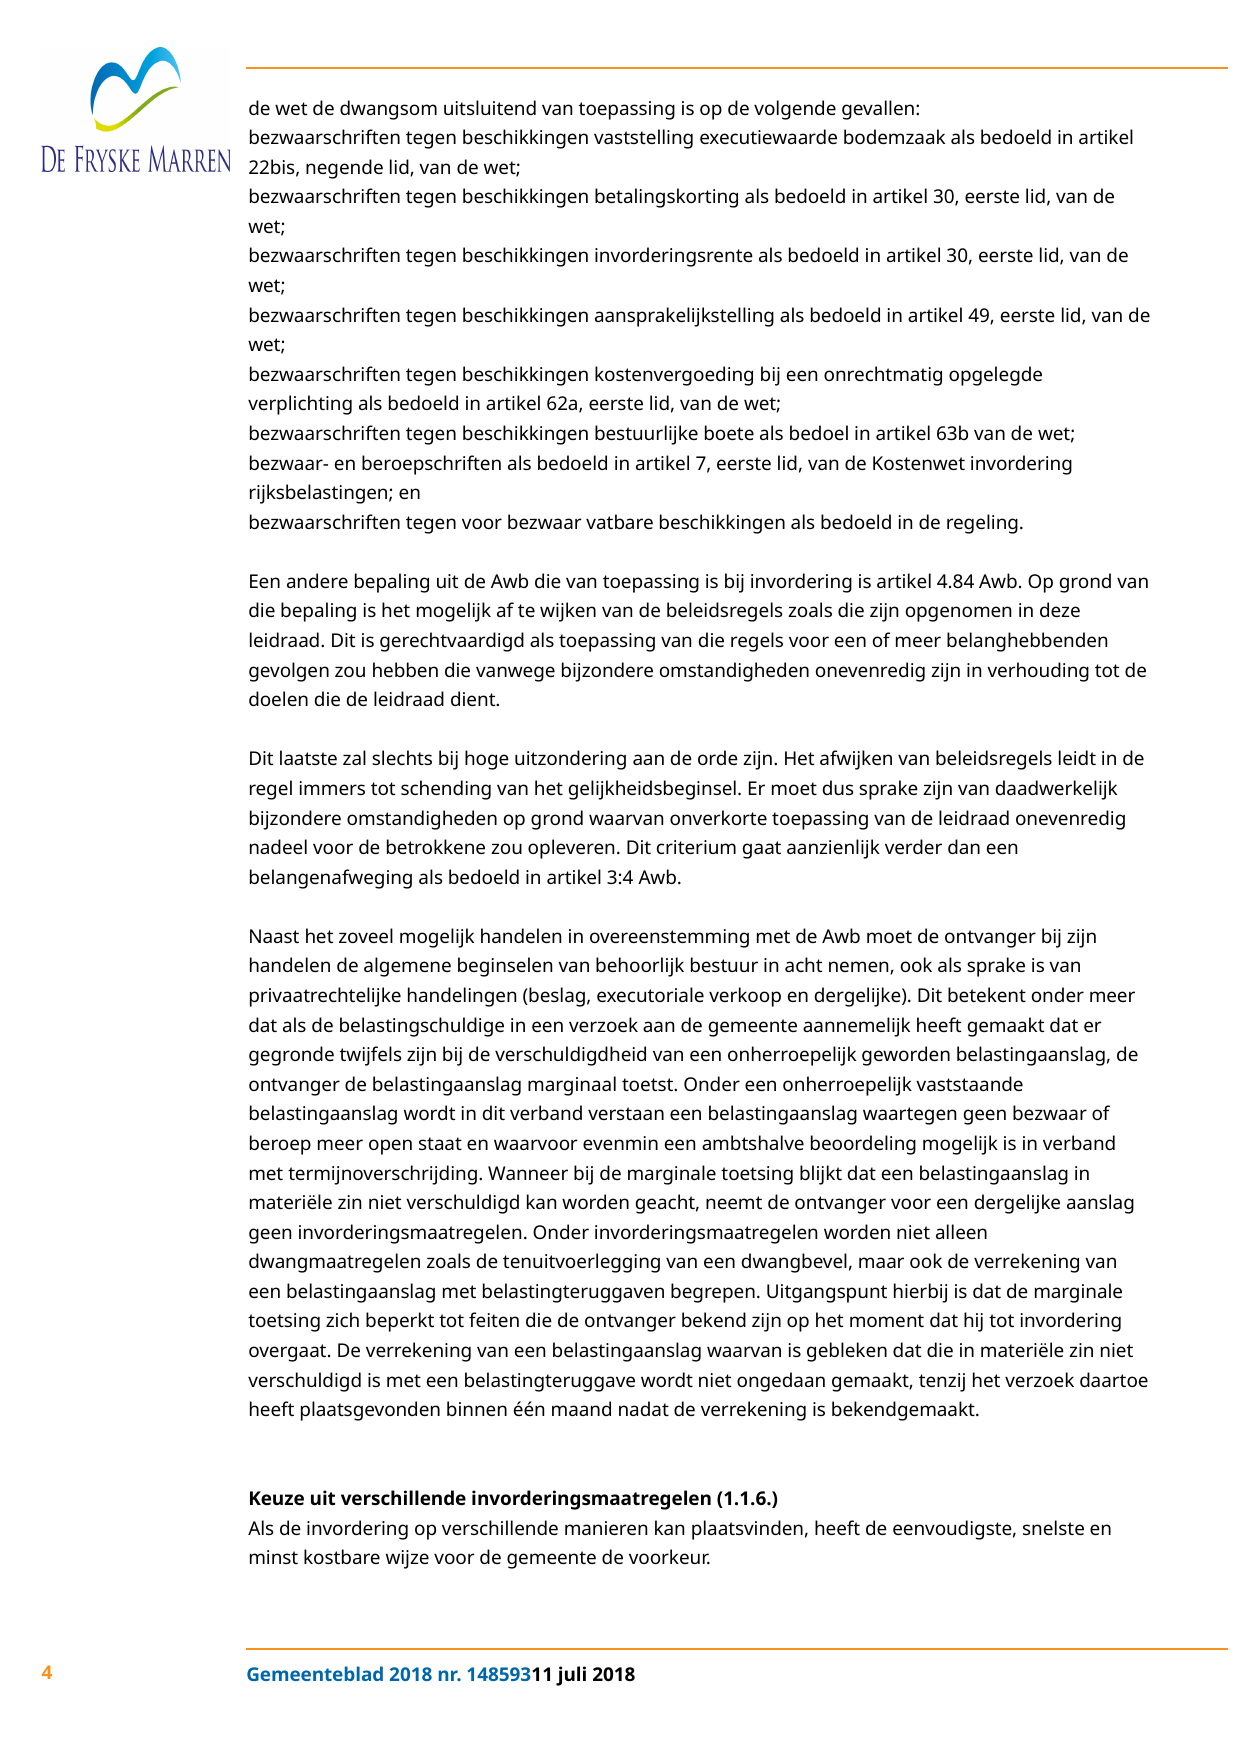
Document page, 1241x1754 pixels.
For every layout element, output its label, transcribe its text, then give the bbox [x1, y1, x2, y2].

text Als de invordering op verschillende manieren kan plaatsvinden, heeft de eenvoudigste, snelste en minst kostbare wijze voor de gemeente de voorkeur. [248, 1515, 1152, 1570]
text de wet de dwangsom uitsluitend van toepassing is op de volgende gevallen: [248, 95, 1152, 121]
text bezwaarschriften tegen voor bezwaar vatbare beschikkingen als bedoeld in de regeling. [248, 509, 1152, 535]
text bezwaarschriften tegen beschikkingen kostenvergoeding bij een onrechtmatig opgelegde verplichting als bedoeld in artikel 62a, eerste lid, van de wet; [248, 361, 1152, 416]
text Naast het zoveel mogelijk handelen in overeenstemming met de Awb moet de ontvanger bij zijn handelen de algemene beginselen van behoorlijk bestuur in acht nemen, ook als sprake is van privaatrechtelijke handelingen (beslag, executoriale verkoop en dergelijke). Dit betekent onder meer dat als de belastingschuldige in een verzoek aan de gemeente aannemelijk heeft gemaakt dat er gegronde twijfels zijn bij de verschuldigdheid van een onherroepelijk geworden belastingaanslag, de ontvanger de belastingaanslag marginaal toetst. Onder een onherroepelijk vaststaande belastingaanslag wordt in dit verband verstaan een belastingaanslag waartegen geen bezwaar of beroep meer open staat en waarvoor evenmin een ambtshalve beoordeling mogelijk is in verband met termijnoverschrijding. Wanneer bij de marginale toetsing blijkt dat een belastingaanslag in materiële zin niet verschuldigd kan worden geacht, neemt de ontvanger voor een dergelijke aanslag geen invorderingsmaatregelen. Onder invorderingsmaatregelen worden niet alleen dwangmaatregelen zoals de tenuitvoerlegging van een dwangbevel, maar ook de verrekening van een belastingaanslag met belastingteruggaven begrepen. Uitgangspunt hierbij is dat de marginale toetsing zich beperkt tot feiten die de ontvanger bekend zijn op het moment dat hij tot invordering overgaat. De verrekening van een belastingaanslag waarvan is gebleken dat die in materiële zin niet verschuldigd is met een belastingteruggave wordt niet ongedaan gemaakt, tenzij het verzoek daartoe heeft plaatsgevonden binnen één maand nadat de verrekening is bekendgemaakt. [248, 923, 1152, 1422]
text Dit laatste zal slechts bij hoge uitzondering aan de orde zijn. Het afwijken van beleidsregels leidt in de regel immers tot schending van het gelijkheidsbeginsel. Er moet dus sprake zijn van daadwerkelijk bijzondere omstandigheden op grond waarvan onverkorte toepassing van de leidraad onevenredig nadeel voor de betrokkene zou opleveren. Dit criterium gaat aanzienlijk verder dan een belangenafweging als bedoeld in artikel 3:4 Awb. [248, 746, 1152, 890]
text bezwaarschriften tegen beschikkingen betalingskorting als bedoeld in artikel 30, eerste lid, van de wet; [248, 183, 1152, 239]
text bezwaarschriften tegen beschikkingen aansprakelijkstelling als bedoeld in artikel 49, eerste lid, van de wet; [248, 302, 1152, 357]
text bezwaar- en beroepschriften als bedoeld in artikel 7, eerste lid, van de Kostenwet invordering rijksbelastingen; en [248, 450, 1152, 505]
text Een andere bepaling uit de Awb die van toepassing is bij invordering is artikel 4.84 Awb. Op grond van die bepaling is het mogelijk af te wijken van de beleidsregels zoals die zijn opgenomen in deze leidraad. Dit is gerechtvaardigd als toepassing van die regels voor een of meer belanghebbenden gevolgen zou hebben die vanwege bijzondere omstandigheden onevenredig zijn in verhouding tot de doelen die de leidraad dient. [248, 568, 1152, 712]
picture [41, 47, 231, 172]
text bezwaarschriften tegen beschikkingen vaststelling executiewaarde bodemzaak als bedoeld in artikel 22bis, negende lid, van de wet; [248, 124, 1152, 180]
text bezwaarschriften tegen beschikkingen bestuurlijke boete als bedoel in artikel 63b van de wet; [248, 420, 1152, 446]
text bezwaarschriften tegen beschikkingen invorderingsrente als bedoeld in artikel 30, eerste lid, van de wet; [248, 243, 1152, 298]
text Keuze uit verschillende invorderingsmaatregelen (1.1.6.) [248, 1485, 1152, 1511]
